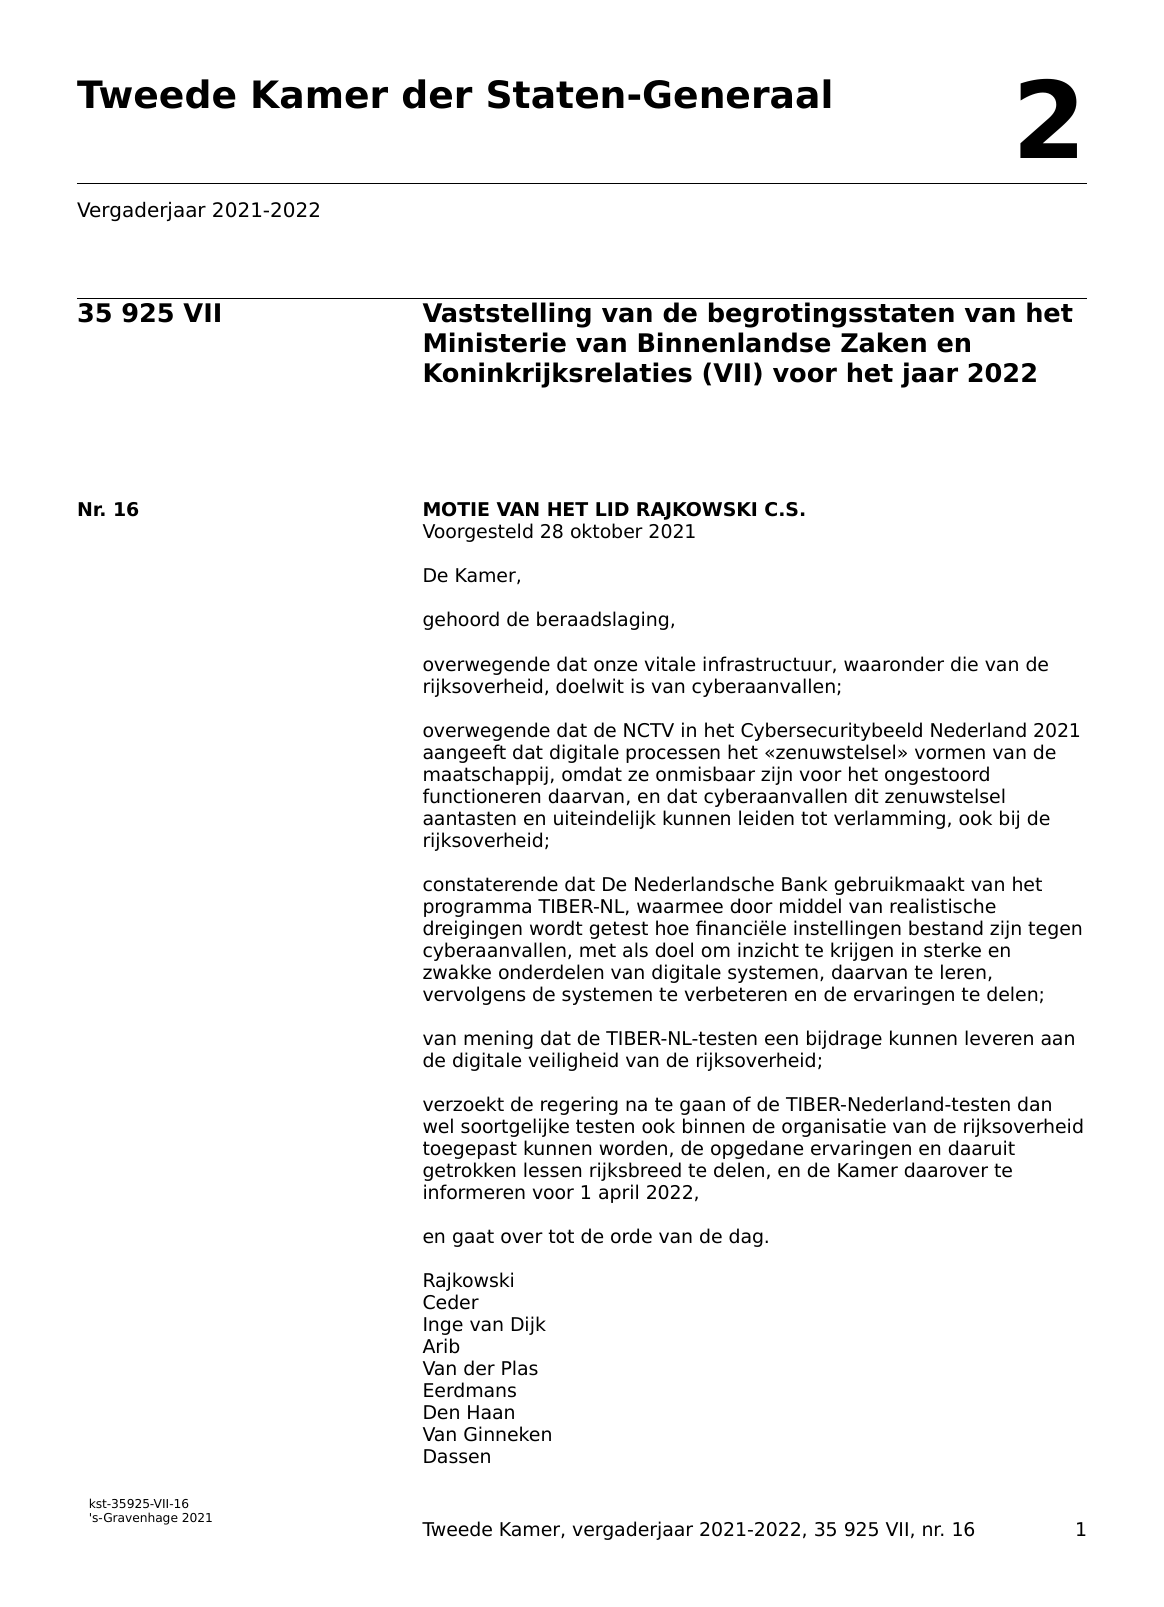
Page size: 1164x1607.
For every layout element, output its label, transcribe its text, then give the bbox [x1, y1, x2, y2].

text Rajkowski [422, 1270, 1087, 1292]
text Eerdmans [422, 1380, 1087, 1402]
text overwegende dat onze vitale infrastructuur, waaronder die van de rijksoverheid, doelwit is van cyberaanvallen; [422, 653, 1087, 697]
text Voorgesteld 28 oktober 2021 [422, 521, 1087, 543]
table_header 2 [886, 59, 1087, 183]
text overwegende dat de NCTV in het Cybersecuritybeeld Nederland 2021 aangeeft dat digitale processen het «zenuwstelsel» vormen van de maatschappij, omdat ze onmisbaar zijn voor het ongestoord functioneren daarvan, en dat cyberaanvallen dit zenuwstelsel aantasten en uiteindelijk kunnen leiden tot verlamming, ook bij de rijksoverheid; [422, 720, 1087, 852]
text Den Haan [422, 1402, 1087, 1424]
text Ceder [422, 1292, 1087, 1314]
text kst-35925-VII-16 [88, 1497, 323, 1511]
text De Kamer, [422, 565, 1087, 587]
text verzoekt de regering na te gaan of de TIBER-Nederland-testen dan wel soortgelijke testen ook binnen de organisatie van de rijksoverheid toegepast kunnen worden, de opgedane ervaringen en daaruit getrokken lessen rijksbreed te delen, en de Kamer daarover te informeren voor 1 april 2022, [422, 1094, 1087, 1204]
text van mening dat de TIBER-NL-testen een bijdrage kunnen leveren aan de digitale veiligheid van de rijksoverheid; [422, 1028, 1087, 1072]
text Van der Plas [422, 1358, 1087, 1380]
text Inge van Dijk [422, 1314, 1087, 1336]
text Van Ginneken [422, 1424, 1087, 1446]
text constaterende dat De Nederlandsche Bank gebruikmaakt van het programma TIBER-NL, waarmee door middel van realistische dreigingen wordt getest hoe financiële instellingen bestand zijn tegen cyberaanvallen, met als doel om inzicht te krijgen in sterke en zwakke onderdelen van digitale systemen, daarvan te leren, vervolgens de systemen te verbeteren en de ervaringen te delen; [422, 874, 1087, 1006]
text Arib [422, 1336, 1087, 1358]
text Dassen [422, 1446, 1087, 1468]
subtitle 35 925 VII Vaststelling van de begrotingsstaten van het Ministerie van Binnenlandse Zaken en Koninkrijksrelaties (VII) voor het jaar 2022 [77, 299, 1087, 388]
text en gaat over tot de orde van de dag. [422, 1226, 1087, 1248]
table_cell Vergaderjaar 2021-2022 [77, 184, 1087, 298]
table_header Tweede Kamer der Staten-Generaal [77, 59, 886, 183]
text 's-Gravenhage 2021 [88, 1511, 323, 1525]
subtitle Nr. 16 MOTIE VAN HET LID RAJKOWSKI C.S. [77, 499, 1087, 521]
text gehoord de beraadslaging, [422, 609, 1087, 631]
